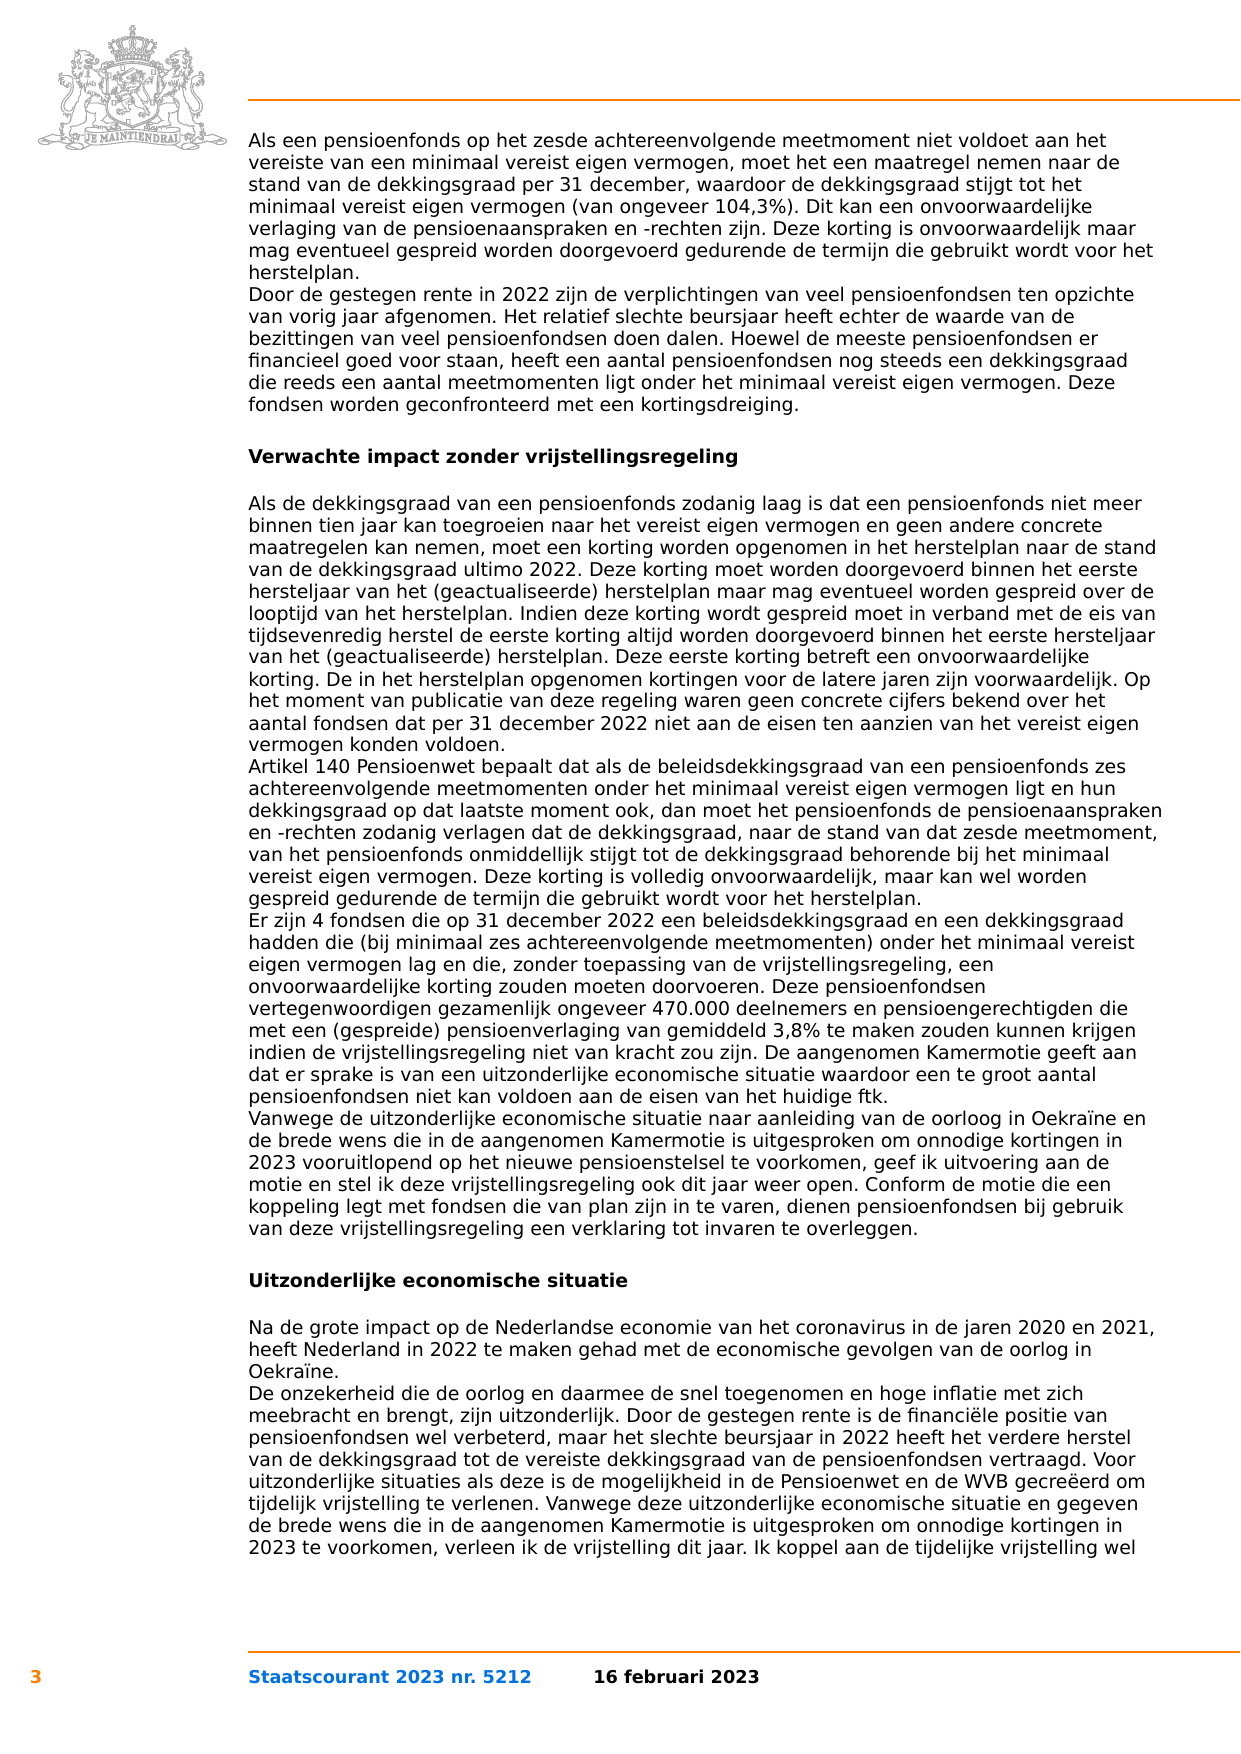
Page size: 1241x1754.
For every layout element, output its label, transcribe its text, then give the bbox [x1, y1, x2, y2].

text Na de grote impact op de Nederlandse economie van het coronavirus in de jaren 2020 en 2021, heeft Nederland in 2022 te maken gehad met de economische gevolgen van de oorlog in Oekraïne. [248, 1317, 1163, 1383]
text Door de gestegen rente in 2022 zijn de verplichtingen van veel pensioenfondsen ten opzichte van vorig jaar afgenomen. Het relatief slechte beursjaar heeft echter de waarde van de bezittingen van veel pensioenfondsen doen dalen. Hoewel de meeste pensioenfondsen er financieel goed voor staan, heeft een aantal pensioenfondsen nog steeds een dekkingsgraad die reeds een aantal meetmomenten ligt onder het minimaal vereist eigen vermogen. Deze fondsen worden geconfronteerd met een kortingsdreiging. [248, 284, 1163, 416]
text Artikel 140 Pensioenwet bepaalt dat als de beleidsdekkingsgraad van een pensioenfonds zes achtereenvolgende meetmomenten onder het minimaal vereist eigen vermogen ligt en hun dekkingsgraad op dat laatste moment ook, dan moet het pensioenfonds de pensioenaanspraken en -rechten zodanig verlagen dat de dekkingsgraad, naar de stand van dat zesde meetmoment, van het pensioenfonds onmiddellijk stijgt tot de dekkingsgraad behorende bij het minimaal vereist eigen vermogen. Deze korting is volledig onvoorwaardelijk, maar kan wel worden gespreid gedurende de termijn die gebruikt wordt voor het herstelplan. [248, 756, 1163, 910]
text Vanwege de uitzonderlijke economische situatie naar aanleiding van de oorloog in Oekraïne en de brede wens die in de aangenomen Kamermotie is uitgesproken om onnodige kortingen in 2023 vooruitlopend op het nieuwe pensioenstelsel te voorkomen, geef ik uitvoering aan de motie en stel ik deze vrijstellingsregeling ook dit jaar weer open. Conform de motie die een koppeling legt met fondsen die van plan zijn in te varen, dienen pensioenfondsen bij gebruik van deze vrijstellingsregeling een verklaring tot invaren te overleggen. [248, 1108, 1163, 1240]
subtitle Verwachte impact zonder vrijstellingsregeling [248, 446, 1163, 468]
text Er zijn 4 fondsen die op 31 december 2022 een beleidsdekkingsgraad en een dekkingsgraad hadden die (bij minimaal zes achtereenvolgende meetmomenten) onder het minimaal vereist eigen vermogen lag en die, zonder toepassing van de vrijstellingsregeling, een onvoorwaardelijke korting zouden moeten doorvoeren. Deze pensioenfondsen vertegenwoordigen gezamenlijk ongeveer 470.000 deelnemers en pensioengerechtigden die met een (gespreide) pensioenverlaging van gemiddeld 3,8% te maken zouden kunnen krijgen indien de vrijstellingsregeling niet van kracht zou zijn. De aangenomen Kamermotie geeft aan dat er sprake is van een uitzonderlijke economische situatie waardoor een te groot aantal pensioenfondsen niet kan voldoen aan de eisen van het huidige ftk. [248, 910, 1163, 1108]
text De onzekerheid die de oorlog en daarmee de snel toegenomen en hoge inflatie met zich meebracht en brengt, zijn uitzonderlijk. Door de gestegen rente is de financiële positie van pensioenfondsen wel verbeterd, maar het slechte beursjaar in 2022 heeft het verdere herstel van de dekkingsgraad tot de vereiste dekkingsgraad van de pensioenfondsen vertraagd. Voor uitzonderlijke situaties als deze is de mogelijkheid in de Pensioenwet en de WVB gecreëerd om tijdelijk vrijstelling te verlenen. Vanwege deze uitzonderlijke economische situatie en gegeven de brede wens die in de aangenomen Kamermotie is uitgesproken om onnodige kortingen in 2023 te voorkomen, verleen ik de vrijstelling dit jaar. Ik koppel aan de tijdelijke vrijstelling wel [248, 1383, 1163, 1559]
picture [38, 25, 227, 150]
text Als een pensioenfonds op het zesde achtereenvolgende meetmoment niet voldoet aan het vereiste van een minimaal vereist eigen vermogen, moet het een maatregel nemen naar de stand van de dekkingsgraad per 31 december, waardoor de dekkingsgraad stijgt tot het minimaal vereist eigen vermogen (van ongeveer 104,3%). Dit kan een onvoorwaardelijke verlaging van de pensioenaanspraken en -rechten zijn. Deze korting is onvoorwaardelijk maar mag eventueel gespreid worden doorgevoerd gedurende de termijn die gebruikt wordt voor het herstelplan. [248, 130, 1163, 284]
text Als de dekkingsgraad van een pensioenfonds zodanig laag is dat een pensioenfonds niet meer binnen tien jaar kan toegroeien naar het vereist eigen vermogen en geen andere concrete maatregelen kan nemen, moet een korting worden opgenomen in het herstelplan naar de stand van de dekkingsgraad ultimo 2022. Deze korting moet worden doorgevoerd binnen het eerste hersteljaar van het (geactualiseerde) herstelplan maar mag eventueel worden gespreid over de looptijd van het herstelplan. Indien deze korting wordt gespreid moet in verband met de eis van tijdsevenredig herstel de eerste korting altijd worden doorgevoerd binnen het eerste hersteljaar van het (geactualiseerde) herstelplan. Deze eerste korting betreft een onvoorwaardelijke korting. De in het herstelplan opgenomen kortingen voor de latere jaren zijn voorwaardelijk. Op het moment van publicatie van deze regeling waren geen concrete cijfers bekend over het aantal fondsen dat per 31 december 2022 niet aan de eisen ten aanzien van het vereist eigen vermogen konden voldoen. [248, 493, 1163, 756]
subtitle Uitzonderlijke economische situatie [248, 1270, 1163, 1292]
